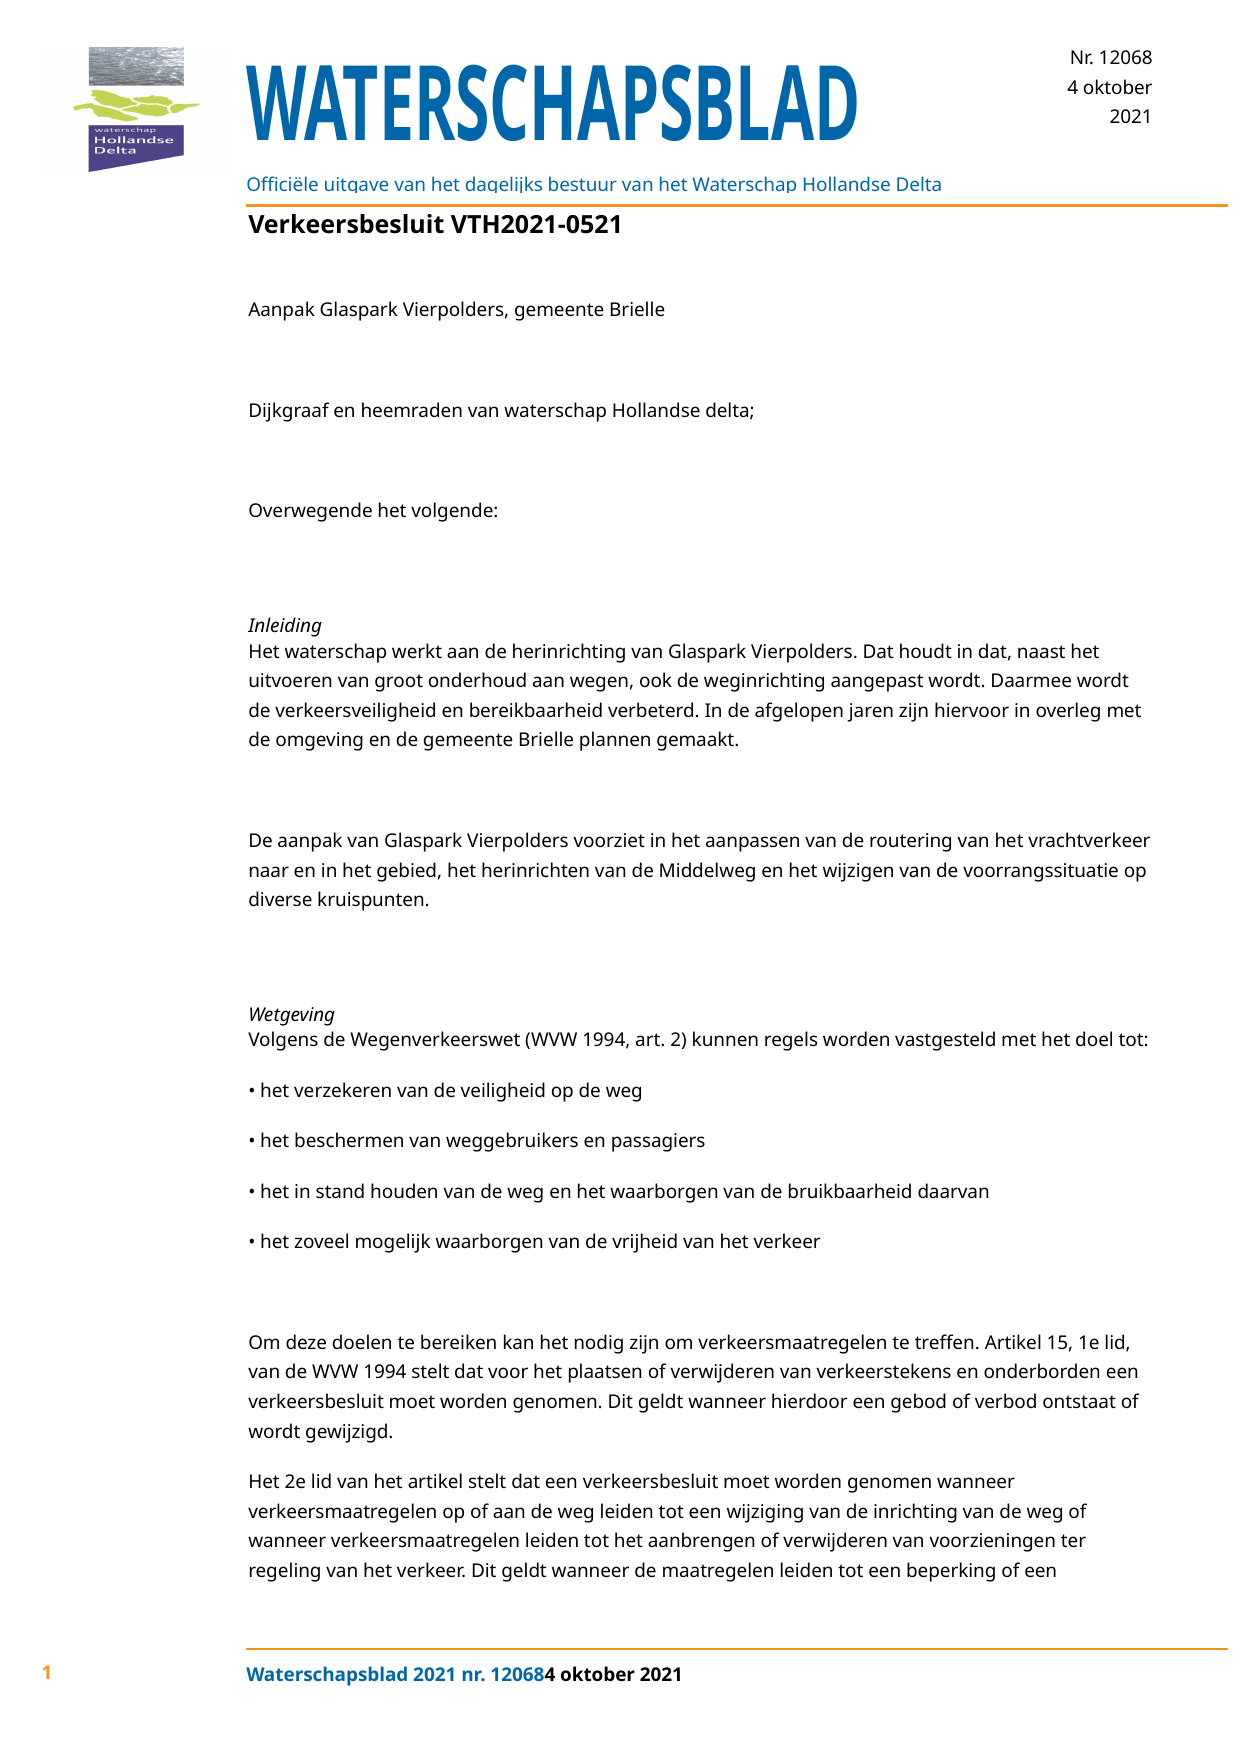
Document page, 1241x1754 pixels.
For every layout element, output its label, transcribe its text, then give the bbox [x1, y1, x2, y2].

text • het beschermen van weggebruikers en passagiers [248, 1127, 1152, 1153]
text • het in stand houden van de weg en het waarborgen van de bruikbaarheid daarvan [248, 1178, 1152, 1204]
text Om deze doelen te bereiken kan het nodig zijn om verkeersmaatregelen te treffen. Artikel 15, 1e lid, van de WVW 1994 stelt dat voor het plaatsen of verwijderen van verkeerstekens en onderborden een verkeersbesluit moet worden genomen. Dit geldt wanneer hierdoor een gebod of verbod ontstaat of wordt gewijzigd. [248, 1329, 1152, 1444]
picture [41, 47, 231, 172]
text Inleiding [248, 612, 1152, 638]
text Overwegende het volgende: [248, 498, 1152, 523]
text • het zoveel mogelijk waarborgen van de vrijheid van het verkeer [248, 1228, 1152, 1254]
text • het verzekeren van de veiligheid op de weg [248, 1077, 1152, 1103]
text Aanpak Glaspark Vierpolders, gemeente Brielle [248, 296, 1152, 322]
text De aanpak van Glaspark Vierpolders voorziet in het aanpassen van de routering van het vrachtverkeer naar en in het gebied, het herinrichten van de Middelweg en het wijzigen van de voorrangssituatie op diverse kruispunten. [248, 827, 1152, 912]
text Verkeersbesluit VTH2021-0521 [248, 207, 1152, 241]
text Dijkgraaf en heemraden van waterschap Hollandse delta; [248, 397, 1152, 423]
text Het waterschap werkt aan de herinrichting van Glaspark Vierpolders. Dat houdt in dat, naast het uitvoeren van groot onderhoud aan wegen, ook de weginrichting aangepast wordt. Daarmee wordt de verkeersveiligheid en bereikbaarheid verbeterd. In de afgelopen jaren zijn hiervoor in overleg met de omgeving en de gemeente Brielle plannen gemaakt. [248, 638, 1152, 752]
text Wetgeving [248, 1001, 1152, 1027]
text Het 2e lid van het artikel stelt dat een verkeersbesluit moet worden genomen wanneer verkeersmaatregelen op of aan de weg leiden tot een wijziging van de inrichting van de weg of wanneer verkeersmaatregelen leiden tot het aanbrengen of verwijderen van voorzieningen ter regeling van het verkeer. Dit geldt wanneer de maatregelen leiden tot een beperking of een [248, 1468, 1152, 1583]
text Volgens de Wegenverkeerswet (WVW 1994, art. 2) kunnen regels worden vastgesteld met het doel tot: [248, 1027, 1152, 1052]
